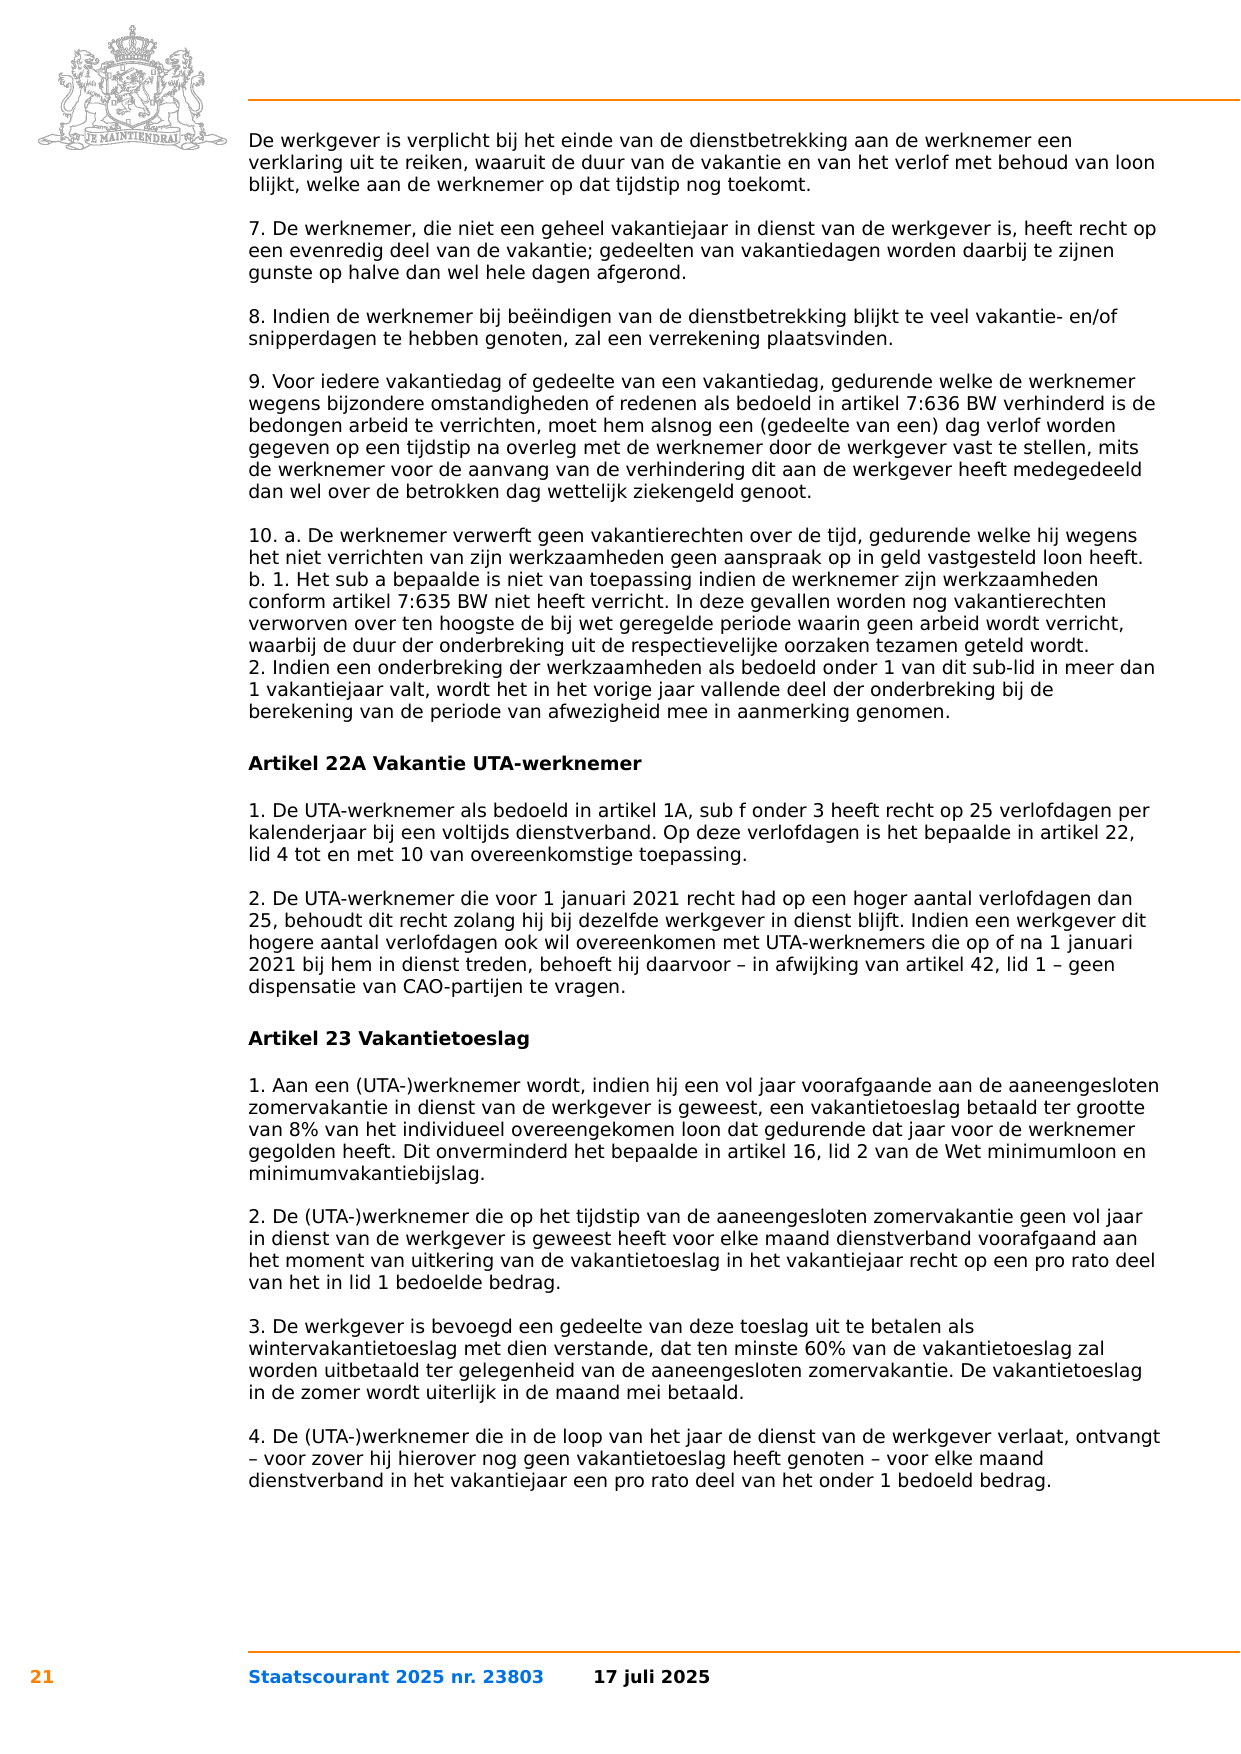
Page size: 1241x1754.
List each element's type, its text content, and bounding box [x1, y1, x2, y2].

text 8. Indien de werknemer bij beëindigen van de dienstbetrekking blijkt te veel vakantie- en/of snipperdagen te hebben genoten, zal een verrekening plaatsvinden. [248, 306, 1163, 349]
text b. 1. Het sub a bepaalde is niet van toepassing indien de werknemer zijn werkzaamheden conform artikel 7:635 BW niet heeft verricht. In deze gevallen worden nog vakantierechten verworven over ten hoogste de bij wet geregelde periode waarin geen arbeid wordt verricht, waarbij de duur der onderbreking uit de respectievelijke oorzaken tezamen geteld wordt. [248, 569, 1163, 657]
text De werkgever is verplicht bij het einde van de dienstbetrekking aan de werknemer een verklaring uit te reiken, waaruit de duur van de vakantie en van het verlof met behoud van loon blijkt, welke aan de werknemer op dat tijdstip nog toekomt. [248, 130, 1163, 196]
text 3. De werkgever is bevoegd een gedeelte van deze toeslag uit te betalen als wintervakantietoeslag met dien verstande, dat ten minste 60% van de vakantietoeslag zal worden uitbetaald ter gelegenheid van de aaneengesloten zomervakantie. De vakantietoeslag in de zomer wordt uiterlijk in de maand mei betaald. [248, 1316, 1163, 1404]
text 2. De (UTA-)werknemer die op het tijdstip van de aaneengesloten zomervakantie geen vol jaar in dienst van de werkgever is geweest heeft voor elke maand dienstverband voorafgaand aan het moment van uitkering van de vakantietoeslag in het vakantiejaar recht op een pro rato deel van het in lid 1 bedoelde bedrag. [248, 1206, 1163, 1294]
text 7. De werknemer, die niet een geheel vakantiejaar in dienst van de werkgever is, heeft recht op een evenredig deel van de vakantie; gedeelten van vakantiedagen worden daarbij te zijnen gunste op halve dan wel hele dagen afgerond. [248, 218, 1163, 284]
text 1. De UTA-werknemer als bedoeld in artikel 1A, sub f onder 3 heeft recht op 25 verlofdagen per kalenderjaar bij een voltijds dienstverband. Op deze verlofdagen is het bepaalde in artikel 22, lid 4 tot en met 10 van overeenkomstige toepassing. [248, 800, 1163, 866]
text 9. Voor iedere vakantiedag of gedeelte van een vakantiedag, gedurende welke de werknemer wegens bijzondere omstandigheden of redenen als bedoeld in artikel 7:636 BW verhinderd is de bedongen arbeid te verrichten, moet hem alsnog een (gedeelte van een) dag verlof worden gegeven op een tijdstip na overleg met de werknemer door de werkgever vast te stellen, mits de werknemer voor de aanvang van de verhindering dit aan de werkgever heeft medegedeeld dan wel over de betrokken dag wettelijk ziekengeld genoot. [248, 371, 1163, 503]
subtitle Artikel 22A Vakantie UTA-werknemer [248, 753, 1163, 775]
text 4. De (UTA-)werknemer die in de loop van het jaar de dienst van de werkgever verlaat, ontvangt – voor zover hij hierover nog geen vakantietoeslag heeft genoten – voor elke maand dienstverband in het vakantiejaar een pro rato deel van het onder 1 bedoeld bedrag. [248, 1426, 1163, 1492]
text 2. Indien een onderbreking der werkzaamheden als bedoeld onder 1 van dit sub-lid in meer dan 1 vakantiejaar valt, wordt het in het vorige jaar vallende deel der onderbreking bij de berekening van de periode van afwezigheid mee in aanmerking genomen. [248, 657, 1163, 723]
text 1. Aan een (UTA-)werknemer wordt, indien hij een vol jaar voorafgaande aan de aaneengesloten zomervakantie in dienst van de werkgever is geweest, een vakantietoeslag betaald ter grootte van 8% van het individueel overeengekomen loon dat gedurende dat jaar voor de werknemer gegolden heeft. Dit onverminderd het bepaalde in artikel 16, lid 2 van de Wet minimumloon en minimumvakantiebijslag. [248, 1074, 1163, 1184]
subtitle Artikel 23 Vakantietoeslag [248, 1028, 1163, 1049]
picture [38, 25, 227, 150]
text 10. a. De werknemer verwerft geen vakantierechten over de tijd, gedurende welke hij wegens het niet verrichten van zijn werkzaamheden geen aanspraak op in geld vastgesteld loon heeft. [248, 525, 1163, 569]
text 2. De UTA-werknemer die voor 1 januari 2021 recht had op een hoger aantal verlofdagen dan 25, behoudt dit recht zolang hij bij dezelfde werkgever in dienst blijft. Indien een werkgever dit hogere aantal verlofdagen ook wil overeenkomen met UTA-werknemers die op of na 1 januari 2021 bij hem in dienst treden, behoeft hij daarvoor – in afwijking van artikel 42, lid 1 – geen dispensatie van CAO-partijen te vragen. [248, 888, 1163, 998]
